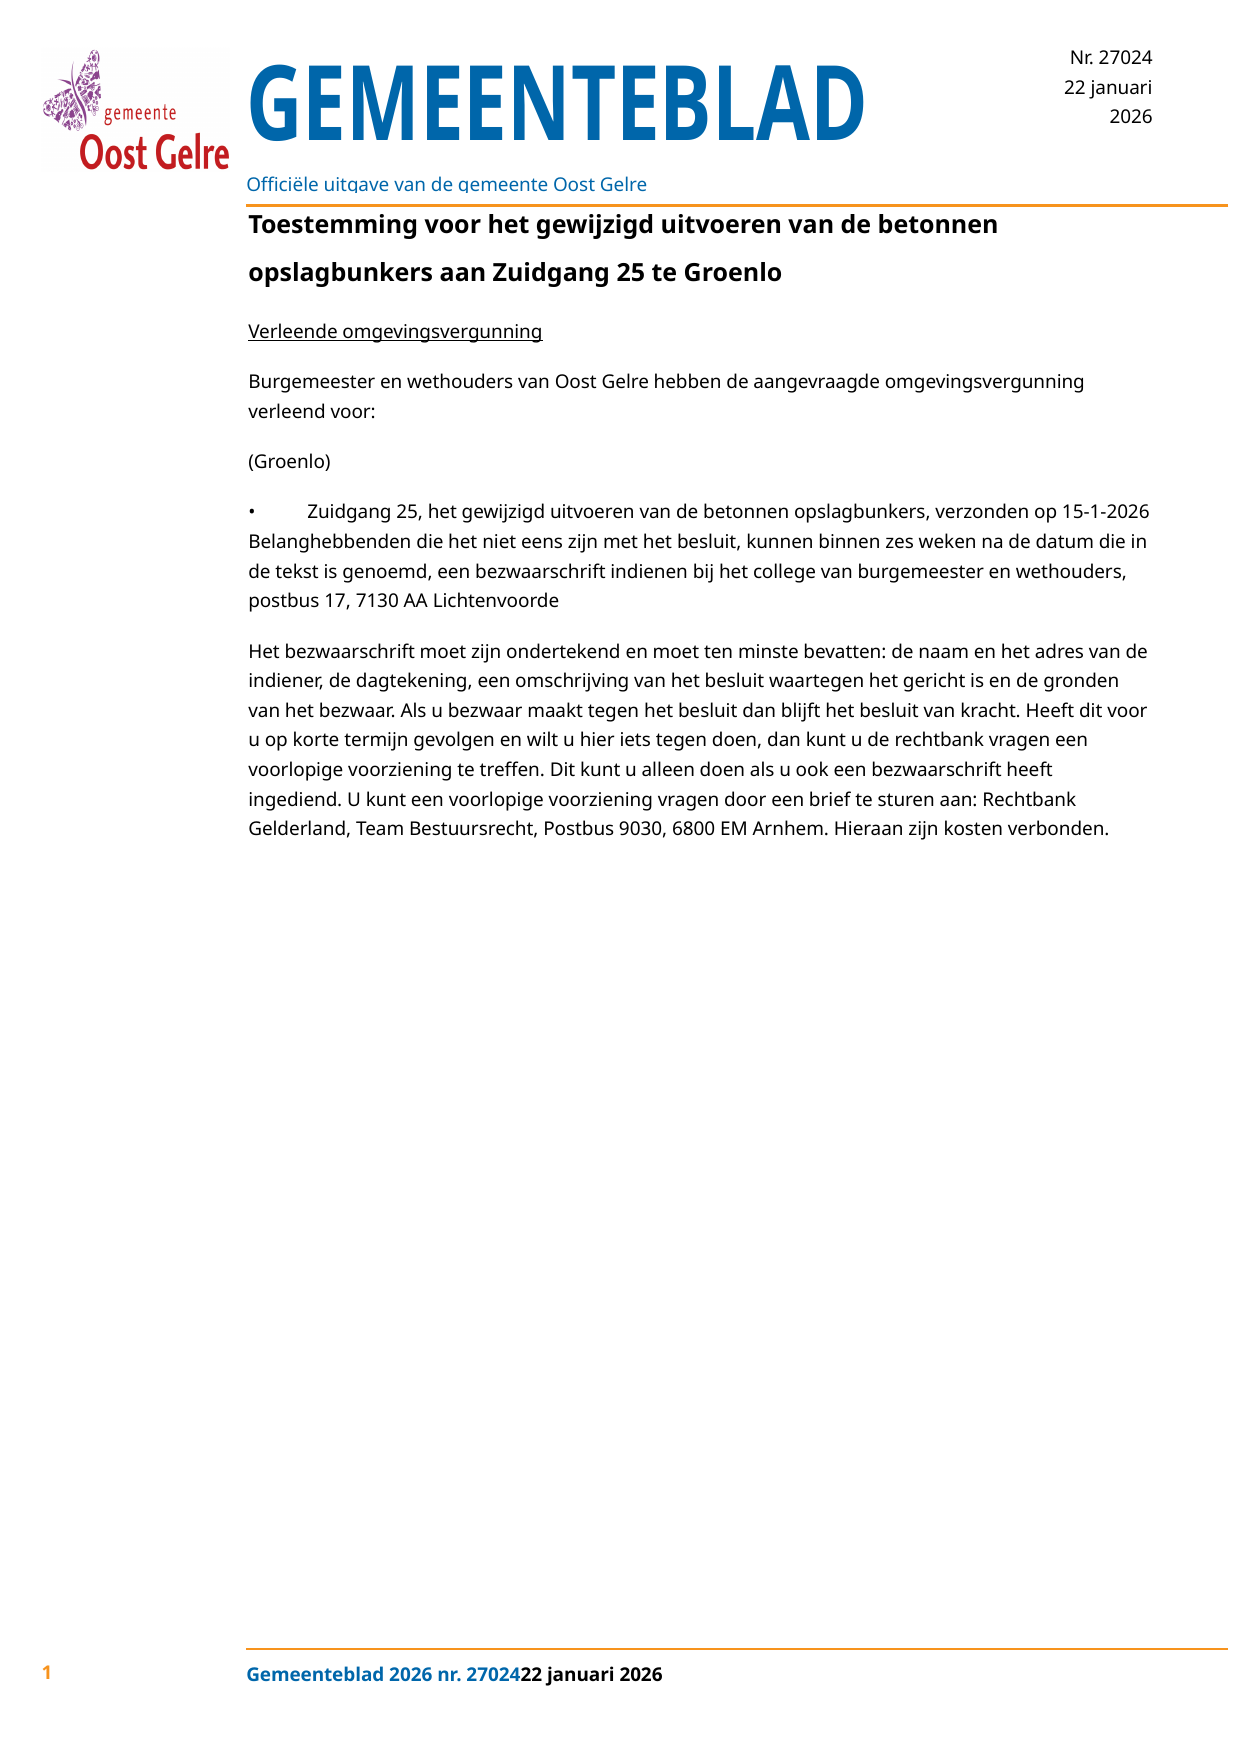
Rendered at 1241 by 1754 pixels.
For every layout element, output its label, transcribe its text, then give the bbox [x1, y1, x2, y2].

text Het bezwaarschrift moet zijn ondertekend en moet ten minste bevatten: de naam en het adres van de indiener, de dagtekening, een omschrijving van het besluit waartegen het gericht is en de gronden van het bezwaar. Als u bezwaar maakt tegen het besluit dan blijft het besluit van kracht. Heeft dit voor u op korte termijn gevolgen en wilt u hier iets tegen doen, dan kunt u de rechtbank vragen een voorlopige voorziening te treffen. Dit kunt u alleen doen als u ook een bezwaarschrift heeft ingediend. U kunt een voorlopige voorziening vragen door een brief te sturen aan: Rechtbank Gelderland, Team Bestuursrecht, Postbus 9030, 6800 EM Arnhem. Hieraan zijn kosten verbonden. [248, 638, 1152, 841]
text Toestemming voor het gewijzigd uitvoeren van de betonnen opslagbunkers aan Zuidgang 25 te Groenlo [248, 207, 1152, 288]
picture [41, 47, 231, 172]
text Burgemeester en wethouders van Oost Gelre hebben de aangevraagde omgevingsvergunning verleend voor: [248, 368, 1152, 424]
text Verleende omgevingsvergunning [248, 318, 1152, 344]
list Zuidgang 25, het gewijzigd uitvoeren van de betonnen opslagbunkers, verzonden op 15-1-2026 [248, 499, 1152, 524]
text (Groenlo) [248, 448, 1152, 474]
text Belanghebbenden die het niet eens zijn met het besluit, kunnen binnen zes weken na de datum die in de tekst is genoemd, een bezwaarschrift indienen bij het college van burgemeester en wethouders, postbus 17, 7130 AA Lichtenvoorde [248, 528, 1152, 613]
